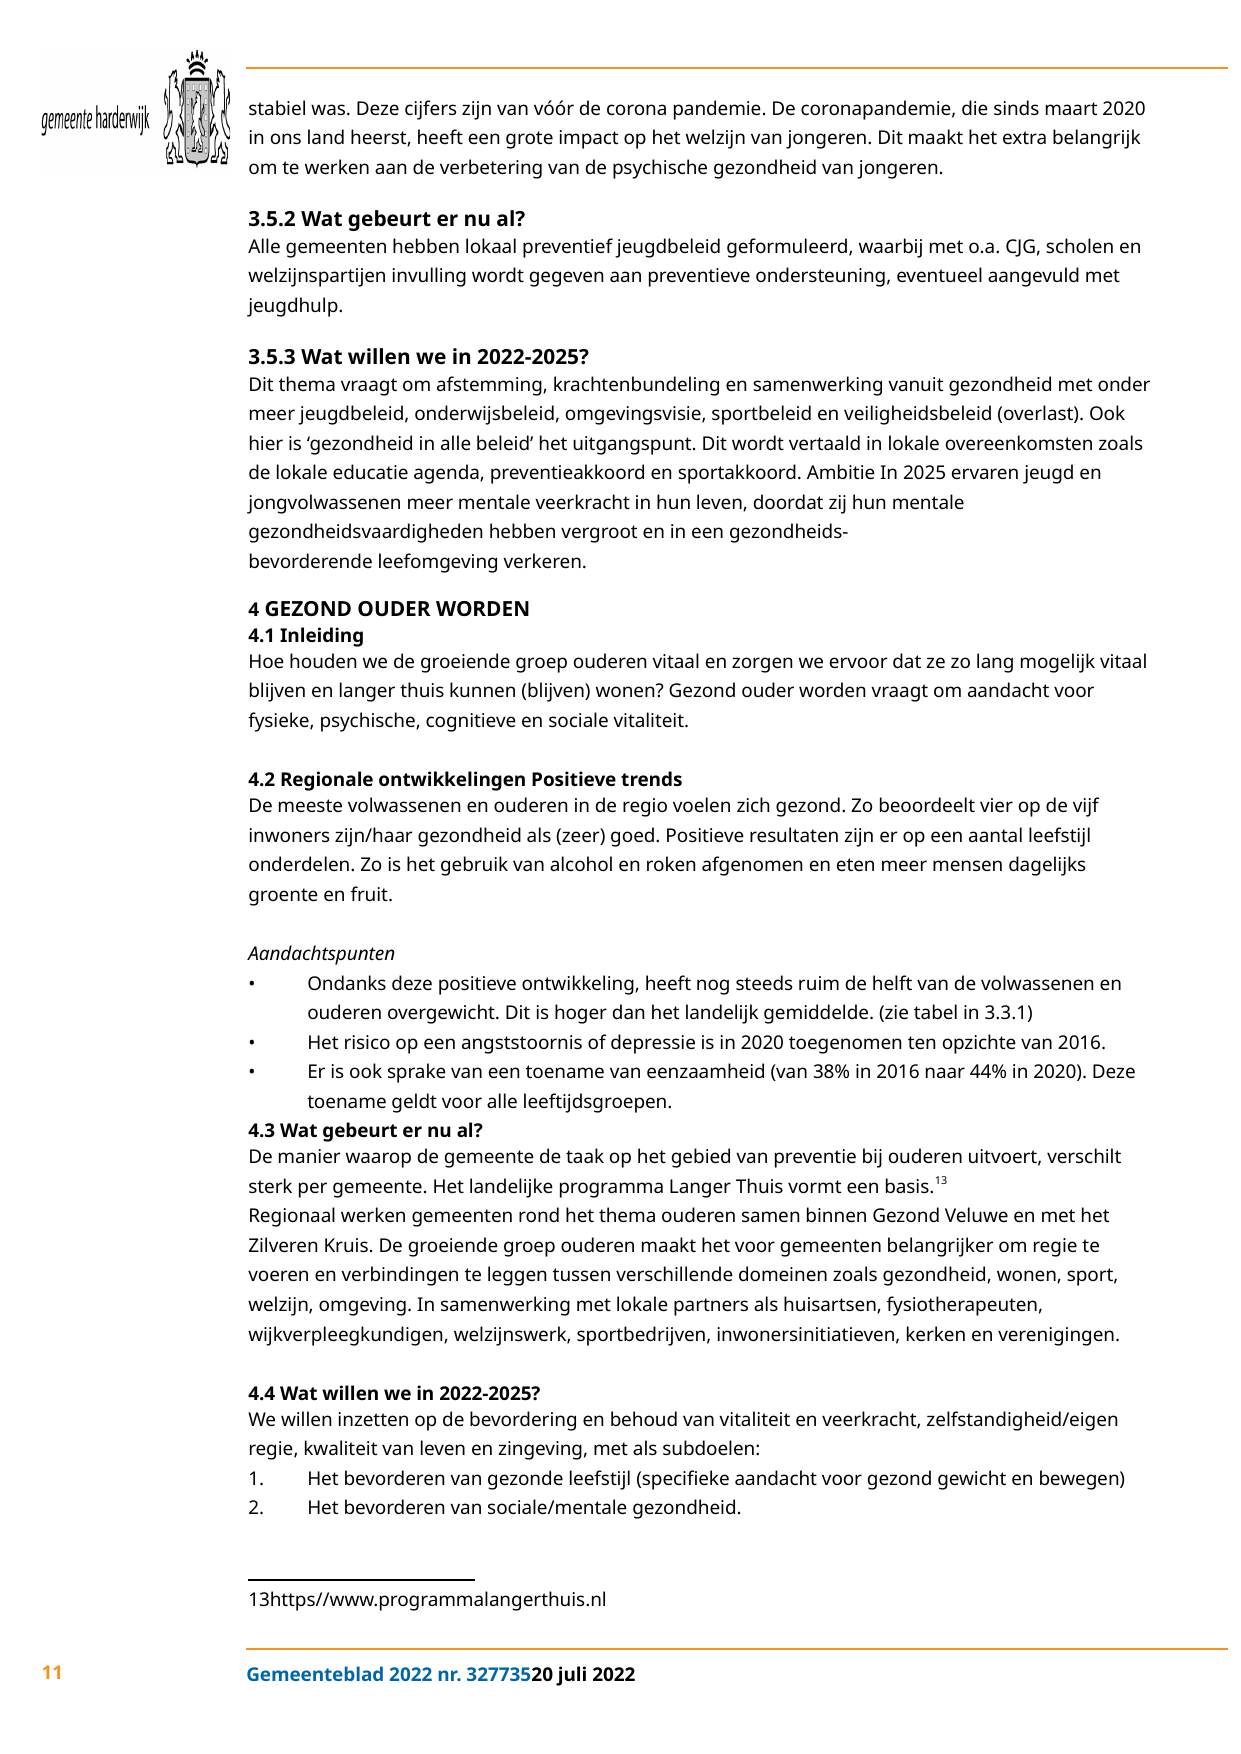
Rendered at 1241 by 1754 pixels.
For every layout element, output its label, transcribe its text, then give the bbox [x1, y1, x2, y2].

list Er is ook sprake van een toename van eenzaamheid (van 38% in 2016 naar 44% in 2020). Deze toename geldt voor alle leeftijdsgroepen. [248, 1058, 1152, 1114]
text 4 GEZOND OUDER WORDEN [248, 594, 1152, 622]
text 4.1 Inleiding [248, 622, 1152, 648]
text stabiel was. Deze cijfers zijn van vóór de corona pandemie. De coronapandemie, die sinds maart 2020 in ons land heerst, heeft een grote impact op het welzijn van jongeren. Dit maakt het extra belangrijk om te werken aan de verbetering van de psychische gezondheid van jongeren. [248, 95, 1152, 180]
text bevorderende leefomgeving verkeren. [248, 548, 1152, 574]
text 4.2 Regionale ontwikkelingen Positieve trends [248, 766, 1152, 792]
text We willen inzetten op de bevordering en behoud van vitaliteit en veerkracht, zelfstandigheid/eigen regie, kwaliteit van leven en zingeving, met als subdoelen: [248, 1406, 1152, 1461]
text 3.5.3 Wat willen we in 2022-2025? [248, 342, 1152, 371]
list Het risico op een angststoornis of depressie is in 2020 toegenomen ten opzichte van 2016. [248, 1029, 1152, 1054]
text De manier waarop de gemeente de taak op het gebied van preventie bij ouderen uitvoert, verschilt sterk per gemeente. Het landelijke programma Langer Thuis vormt een basis. [248, 1143, 1152, 1199]
list Ondanks deze positieve ontwikkeling, heeft nog steeds ruim de helft van de volwassenen en ouderen overgewicht. Dit is hoger dan het landelijk gemiddelde. (zie tabel in 3.3.1) [248, 970, 1152, 1025]
text Dit thema vraagt om afstemming, krachtenbundeling en samenwerking vanuit gezondheid met onder meer jeugdbeleid, onderwijsbeleid, omgevingsvisie, sportbeleid en veiligheidsbeleid (overlast). Ook hier is ‘gezondheid in alle beleid’ het uitgangspunt. Dit wordt vertaald in lokale overeenkomsten zoals de lokale educatie agenda, preventieakkoord en sportakkoord. Ambitie In 2025 ervaren jeugd en jongvolwassenen meer mentale veerkracht in hun leven, doordat zij hun mentale gezondheidsvaardigheden hebben vergroot en in een gezondheids- [248, 371, 1152, 544]
picture [41, 47, 231, 172]
text https//www.programmalangerthuis.nl [248, 1586, 1152, 1612]
list Het bevorderen van gezonde leefstijl (specifieke aandacht voor gezond gewicht en bewegen) [248, 1465, 1152, 1491]
text Hoe houden we de groeiende groep ouderen vitaal en zorgen we ervoor dat ze zo lang mogelijk vitaal blijven en langer thuis kunnen (blijven) wonen? Gezond ouder worden vraagt om aandacht voor fysieke, psychische, cognitieve en sociale vitaliteit. [248, 648, 1152, 733]
text 4.3 Wat gebeurt er nu al? [248, 1118, 1152, 1143]
text Aandachtspunten [248, 940, 1152, 966]
text 3.5.2 Wat gebeurt er nu al? [248, 204, 1152, 233]
text De meeste volwassenen en ouderen in de regio voelen zich gezond. Zo beoordeelt vier op de vijf inwoners zijn/haar gezondheid als (zeer) goed. Positieve resultaten zijn er op een aantal leefstijl onderdelen. Zo is het gebruik van alcohol en roken afgenomen en eten meer mensen dagelijks groente en fruit. [248, 792, 1152, 907]
text Alle gemeenten hebben lokaal preventief jeugdbeleid geformuleerd, waarbij met o.a. CJG, scholen en welzijnspartijen invulling wordt gegeven aan preventieve ondersteuning, eventueel aangevuld met jeugdhulp. [248, 233, 1152, 318]
text 4.4 Wat willen we in 2022-2025? [248, 1380, 1152, 1406]
text Regionaal werken gemeenten rond het thema ouderen samen binnen Gezond Veluwe en met het Zilveren Kruis. De groeiende groep ouderen maakt het voor gemeenten belangrijker om regie te voeren en verbindingen te leggen tussen verschillende domeinen zoals gezondheid, wonen, sport, welzijn, omgeving. In samenwerking met lokale partners als huisartsen, fysiotherapeuten, wijkverpleegkundigen, welzijnswerk, sportbedrijven, inwonersinitiatieven, kerken en verenigingen. [248, 1202, 1152, 1347]
list Het bevorderen van sociale/mentale gezondheid. [248, 1494, 1152, 1520]
